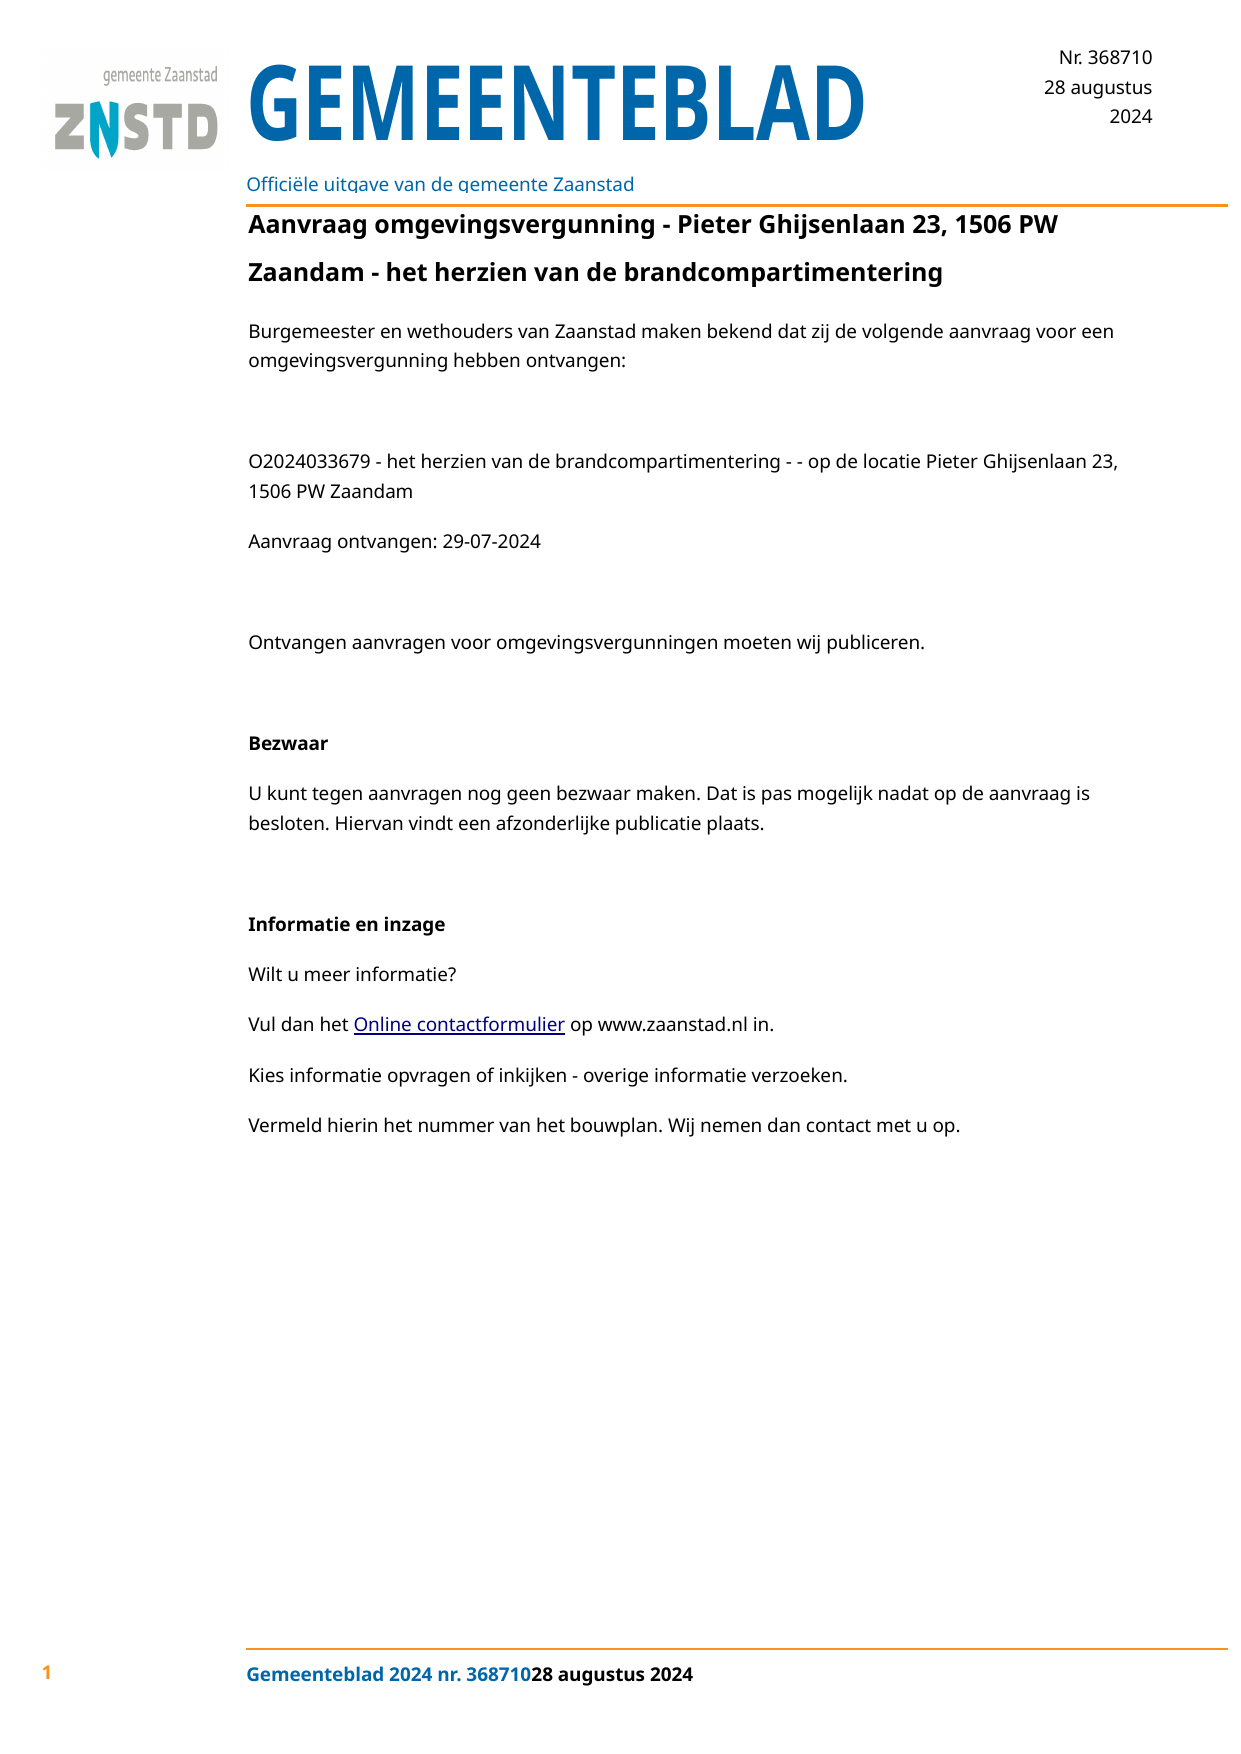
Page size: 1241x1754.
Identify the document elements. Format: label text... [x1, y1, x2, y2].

text Ontvangen aanvragen voor omgevingsvergunningen moeten wij publiceren. [248, 629, 1152, 655]
text Aanvraag omgevingsvergunning - Pieter Ghijsenlaan 23, 1506 PW Zaandam - het herzien van de brandcompartimentering [248, 207, 1152, 288]
text Burgemeester en wethouders van Zaanstad maken bekend dat zij de volgende aanvraag voor een omgevingsvergunning hebben ontvangen: [248, 318, 1152, 373]
text Vul dan het Online contactformulier op www.zaanstad.nl in. [248, 1012, 1152, 1037]
picture [41, 47, 231, 172]
text Aanvraag ontvangen: 29-07-2024 [248, 528, 1152, 554]
text Vermeld hierin het nummer van het bouwplan. Wij nemen dan contact met u op. [248, 1112, 1152, 1138]
text Wilt u meer informatie? [248, 961, 1152, 987]
text Informatie en inzage [248, 911, 1152, 937]
text Kies informatie opvragen of inkijken - overige informatie verzoeken. [248, 1062, 1152, 1088]
text Bezwaar [248, 730, 1152, 756]
text O2024033679 - het herzien van de brandcompartimentering - - op de locatie Pieter Ghijsenlaan 23, 1506 PW Zaandam [248, 448, 1152, 504]
text U kunt tegen aanvragen nog geen bezwaar maken. Dat is pas mogelijk nadat op de aanvraag is besloten. Hiervan vindt een afzonderlijke publicatie plaats. [248, 780, 1152, 836]
